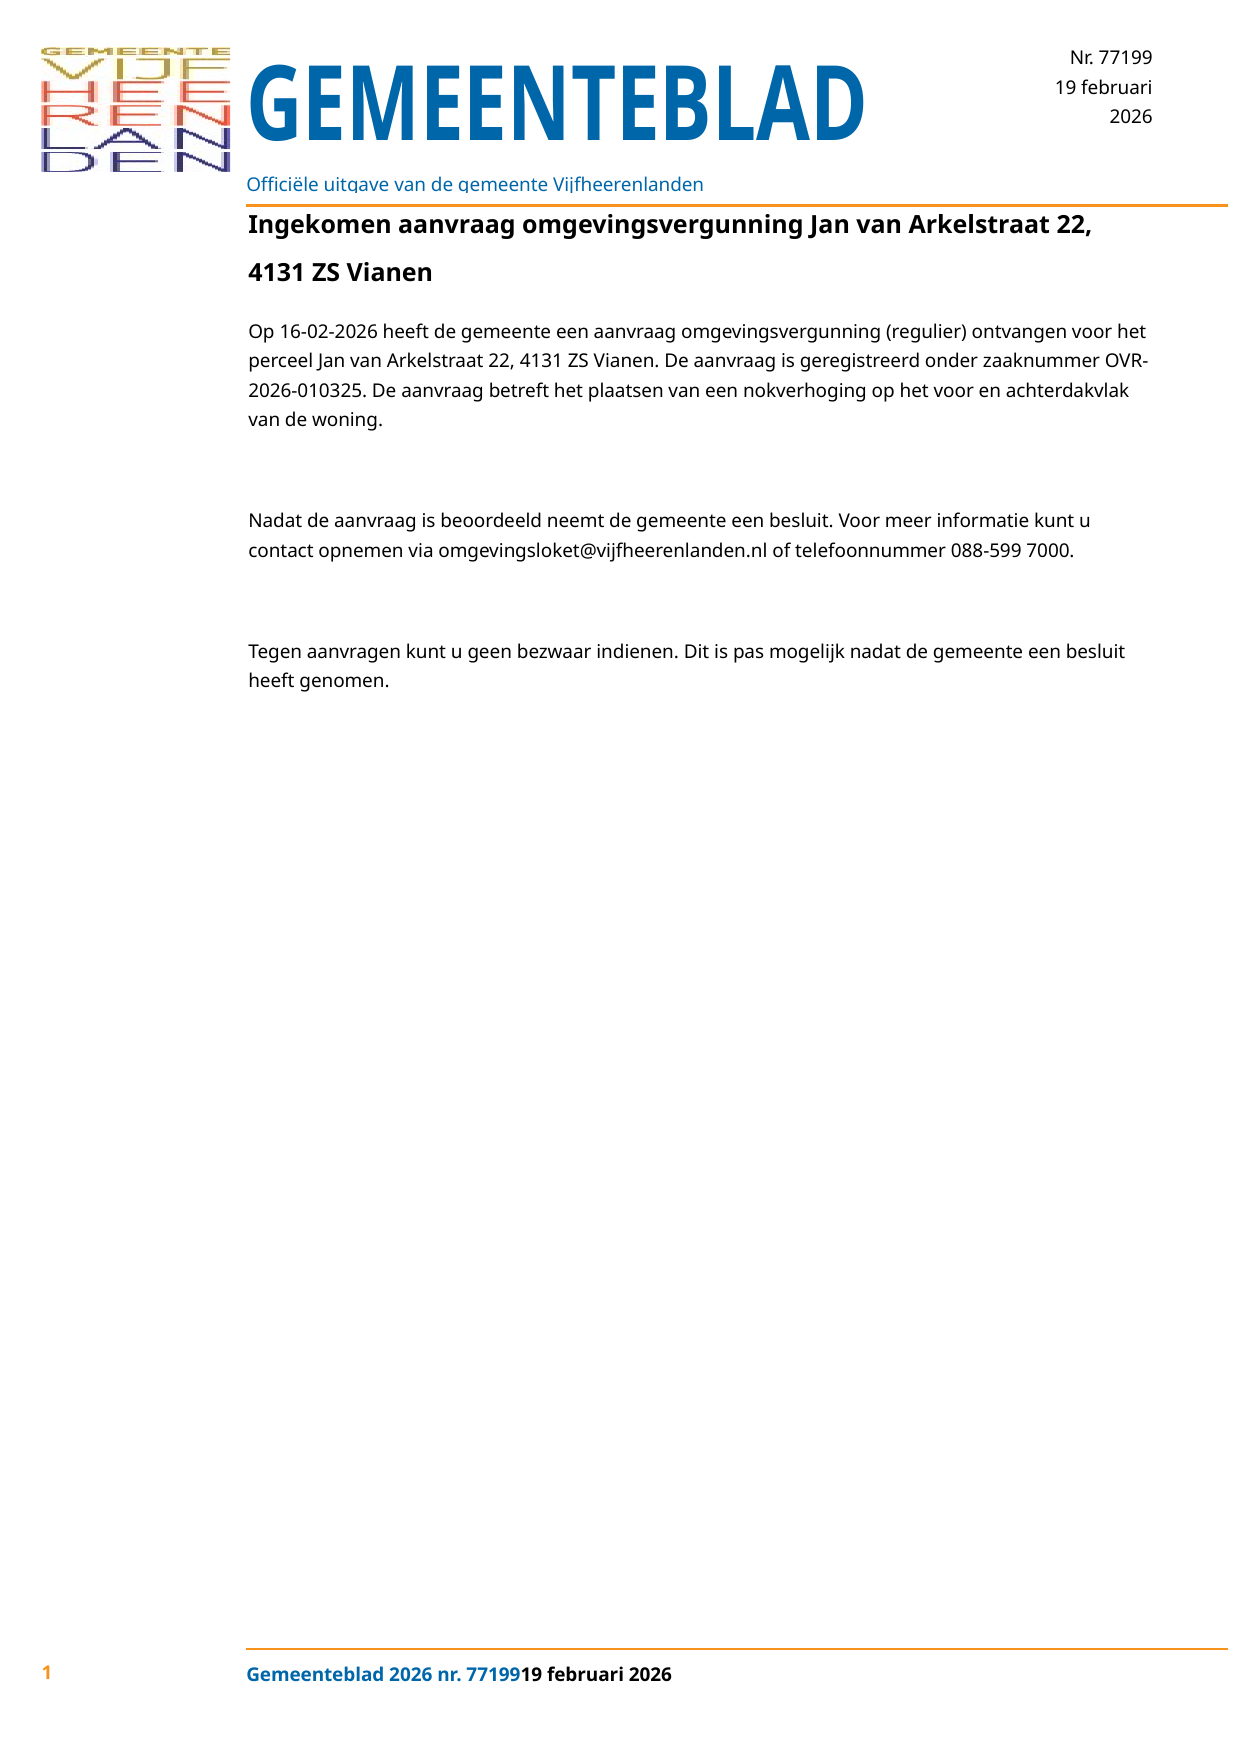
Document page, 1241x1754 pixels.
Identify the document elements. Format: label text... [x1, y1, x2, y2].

text Nadat de aanvraag is beoordeeld neemt de gemeente een besluit. Voor meer informatie kunt u contact opnemen via omgevingsloket@vijfheerenlanden.nl of telefoonnummer 088-599 7000. [248, 507, 1152, 563]
text Ingekomen aanvraag omgevingsvergunning Jan van Arkelstraat 22, 4131 ZS Vianen [248, 207, 1152, 288]
text Tegen aanvragen kunt u geen bezwaar indienen. Dit is pas mogelijk nadat de gemeente een besluit heeft genomen. [248, 638, 1152, 693]
picture [41, 47, 231, 172]
text Op 16-02-2026 heeft de gemeente een aanvraag omgevingsvergunning (regulier) ontvangen voor het perceel Jan van Arkelstraat 22, 4131 ZS Vianen. De aanvraag is geregistreerd onder zaaknummer OVR-2026-010325. De aanvraag betreft het plaatsen van een nokverhoging op het voor en achterdakvlak van de woning. [248, 318, 1152, 432]
